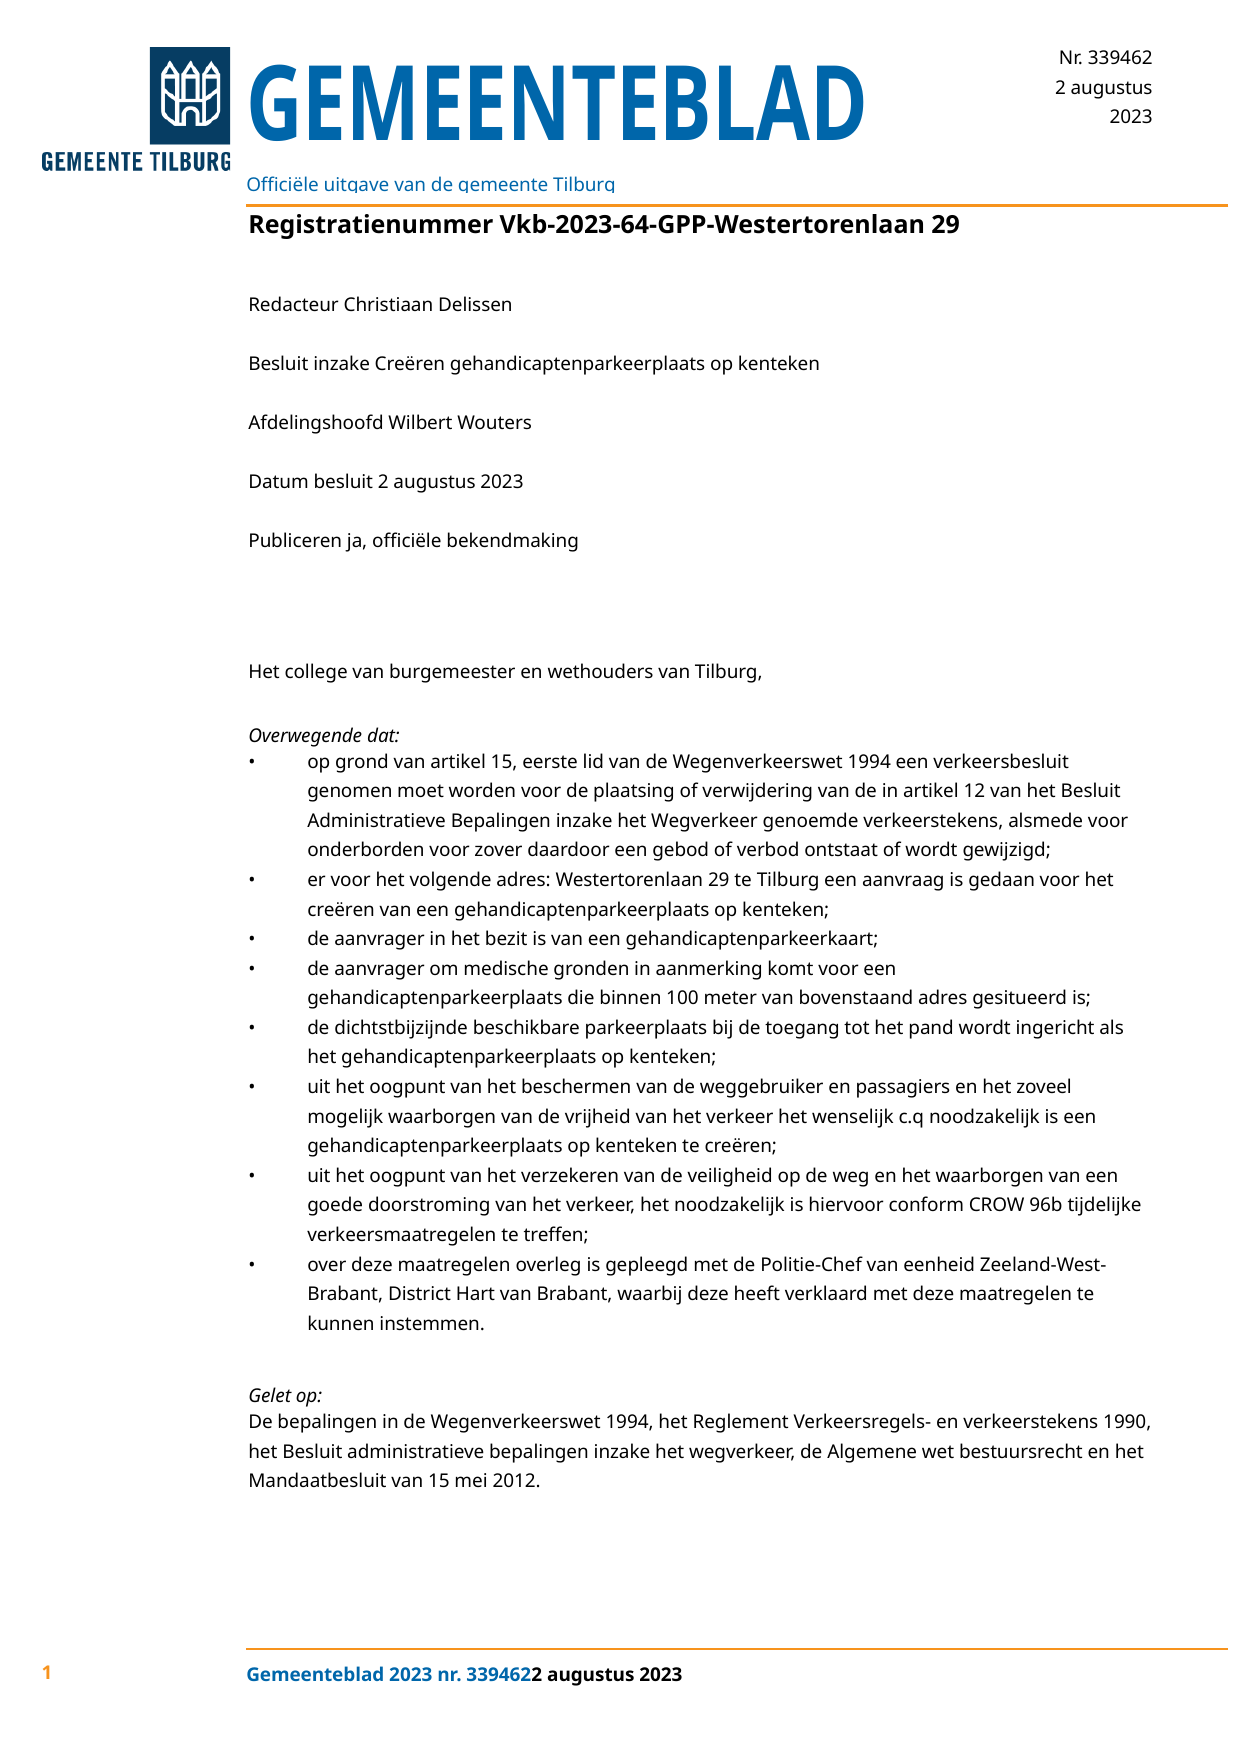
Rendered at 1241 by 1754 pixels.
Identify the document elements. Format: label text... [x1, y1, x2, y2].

text Redacteur Christiaan Delissen [248, 291, 1152, 317]
list uit het oogpunt van het beschermen van de weggebruiker en passagiers en het zoveel mogelijk waarborgen van de vrijheid van het verkeer het wenselijk c.q noodzakelijk is een gehandicaptenparkeerplaats op kenteken te creëren; [248, 1073, 1152, 1158]
text De bepalingen in de Wegenverkeerswet 1994, het Reglement Verkeersregels- en verkeerstekens 1990, het Besluit administratieve bepalingen inzake het wegverkeer, de Algemene wet bestuursrecht en het Mandaatbesluit van 15 mei 2012. [248, 1408, 1152, 1493]
text Het college van burgemeester en wethouders van Tilburg, [248, 658, 1152, 684]
list de aanvrager om medische gronden in aanmerking komt voor een gehandicaptenparkeerplaats die binnen 100 meter van bovenstaand adres gesitueerd is; [248, 955, 1152, 1010]
text Publiceren ja, officiële bekendmaking [248, 528, 1152, 553]
text Overwegende dat: [248, 722, 1152, 748]
list over deze maatregelen overleg is gepleegd met de Politie-Chef van eenheid Zeeland-West-Brabant, District Hart van Brabant, waarbij deze heeft verklaard met deze maatregelen te kunnen instemmen. [248, 1251, 1152, 1336]
text Gelet op: [248, 1383, 1152, 1408]
text Registratienummer Vkb-2023-64-GPP-Westertorenlaan 29 [248, 207, 1152, 241]
list er voor het volgende adres: Westertorenlaan 29 te Tilburg een aanvraag is gedaan voor het creëren van een gehandicaptenparkeerplaats op kenteken; [248, 866, 1152, 921]
list uit het oogpunt van het verzekeren van de veiligheid op de weg en het waarborgen van een goede doorstroming van het verkeer, het noodzakelijk is hiervoor conform CROW 96b tijdelijke verkeersmaatregelen te treffen; [248, 1162, 1152, 1247]
text Besluit inzake Creëren gehandicaptenparkeerplaats op kenteken [248, 350, 1152, 376]
list de dichtstbijzijnde beschikbare parkeerplaats bij de toegang tot het pand wordt ingericht als het gehandicaptenparkeerplaats op kenteken; [248, 1014, 1152, 1069]
list de aanvrager in het bezit is van een gehandicaptenparkeerkaart; [248, 925, 1152, 951]
list op grond van artikel 15, eerste lid van de Wegenverkeerswet 1994 een verkeersbesluit genomen moet worden voor de plaatsing of verwijdering van de in artikel 12 van het Besluit Administratieve Bepalingen inzake het Wegverkeer genoemde verkeerstekens, alsmede voor onderborden voor zover daardoor een gebod of verbod ontstaat of wordt gewijzigd; [248, 748, 1152, 862]
text Datum besluit 2 augustus 2023 [248, 468, 1152, 494]
text Afdelingshoofd Wilbert Wouters [248, 409, 1152, 435]
picture [41, 47, 231, 172]
